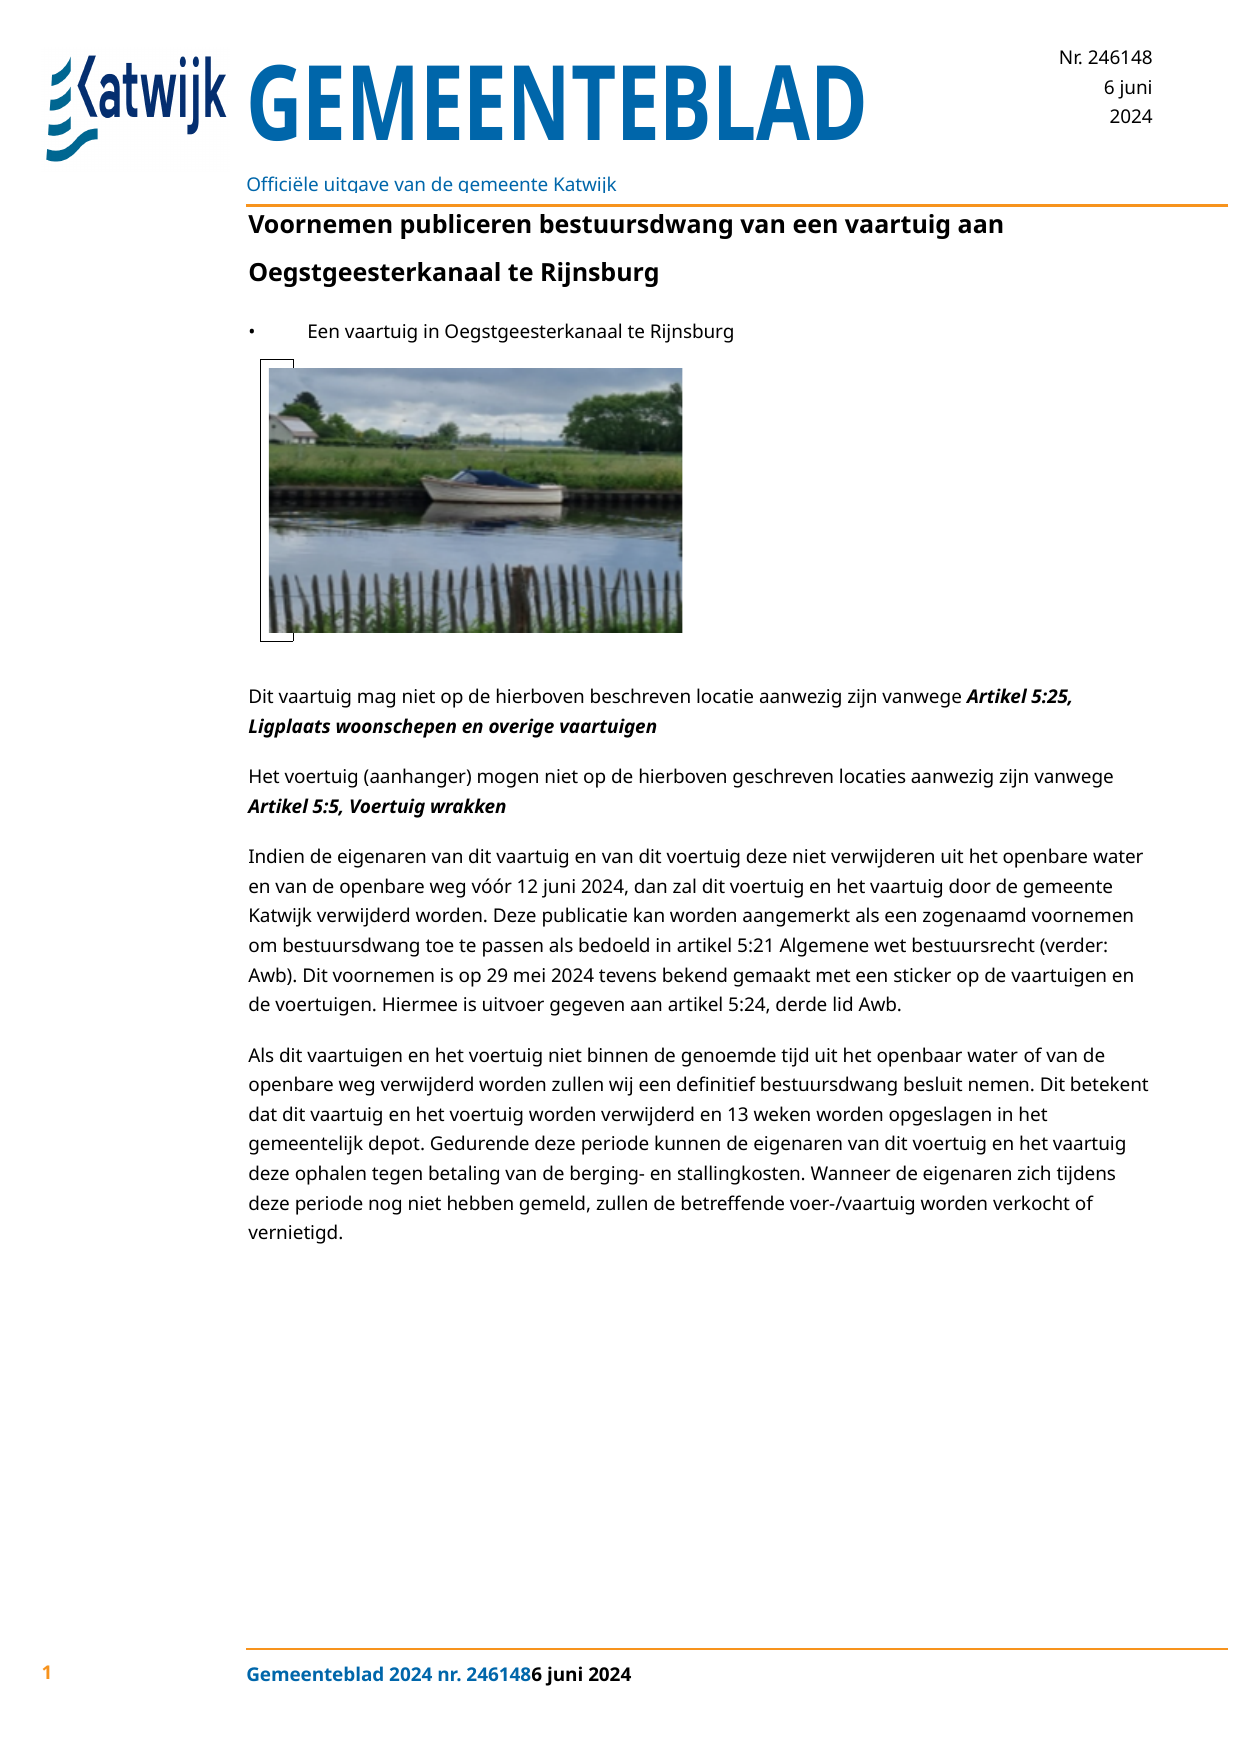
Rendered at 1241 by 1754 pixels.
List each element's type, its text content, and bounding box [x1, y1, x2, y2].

picture [268, 368, 683, 633]
picture [41, 47, 231, 172]
text Het voertuig (aanhanger) mogen niet op de hierboven geschreven locaties aanwezig zijn vanwege Artikel 5:5, Voertuig wrakken [248, 763, 1152, 819]
text Dit vaartuig mag niet op de hierboven beschreven locatie aanwezig zijn vanwege Artikel 5:25, Ligplaats woonschepen en overige vaartuigen [248, 683, 1152, 739]
text Indien de eigenaren van dit vaartuig en van dit voertuig deze niet verwijderen uit het openbare water en van de openbare weg vóór 12 juni 2024, dan zal dit voertuig en het vaartuig door de gemeente Katwijk verwijderd worden. Deze publicatie kan worden aangemerkt als een zogenaamd voornemen om bestuursdwang toe te passen als bedoeld in artikel 5:21 Algemene wet bestuursrecht (verder: Awb). Dit voornemen is op 29 mei 2024 tevens bekend gemaakt met een sticker op de vaartuigen en de voertuigen. Hiermee is uitvoer gegeven aan artikel 5:24, derde lid Awb. [248, 843, 1152, 1017]
list Een vaartuig in Oegstgeesterkanaal te Rijnsburg [248, 318, 1152, 344]
text Voornemen publiceren bestuursdwang van een vaartuig aan Oegstgeesterkanaal te Rijnsburg [248, 207, 1152, 288]
text Als dit vaartuigen en het voertuig niet binnen de genoemde tijd uit het openbaar water of van de openbare weg verwijderd worden zullen wij een definitief bestuursdwang besluit nemen. Dit betekent dat dit vaartuig en het voertuig worden verwijderd en 13 weken worden opgeslagen in het gemeentelijk depot. Gedurende deze periode kunnen de eigenaren van dit voertuig en het vaartuig deze ophalen tegen betaling van de berging- en stallingkosten. Wanneer de eigenaren zich tijdens deze periode nog niet hebben gemeld, zullen de betreffende voer-/vaartuig worden verkocht of vernietigd. [248, 1042, 1152, 1245]
